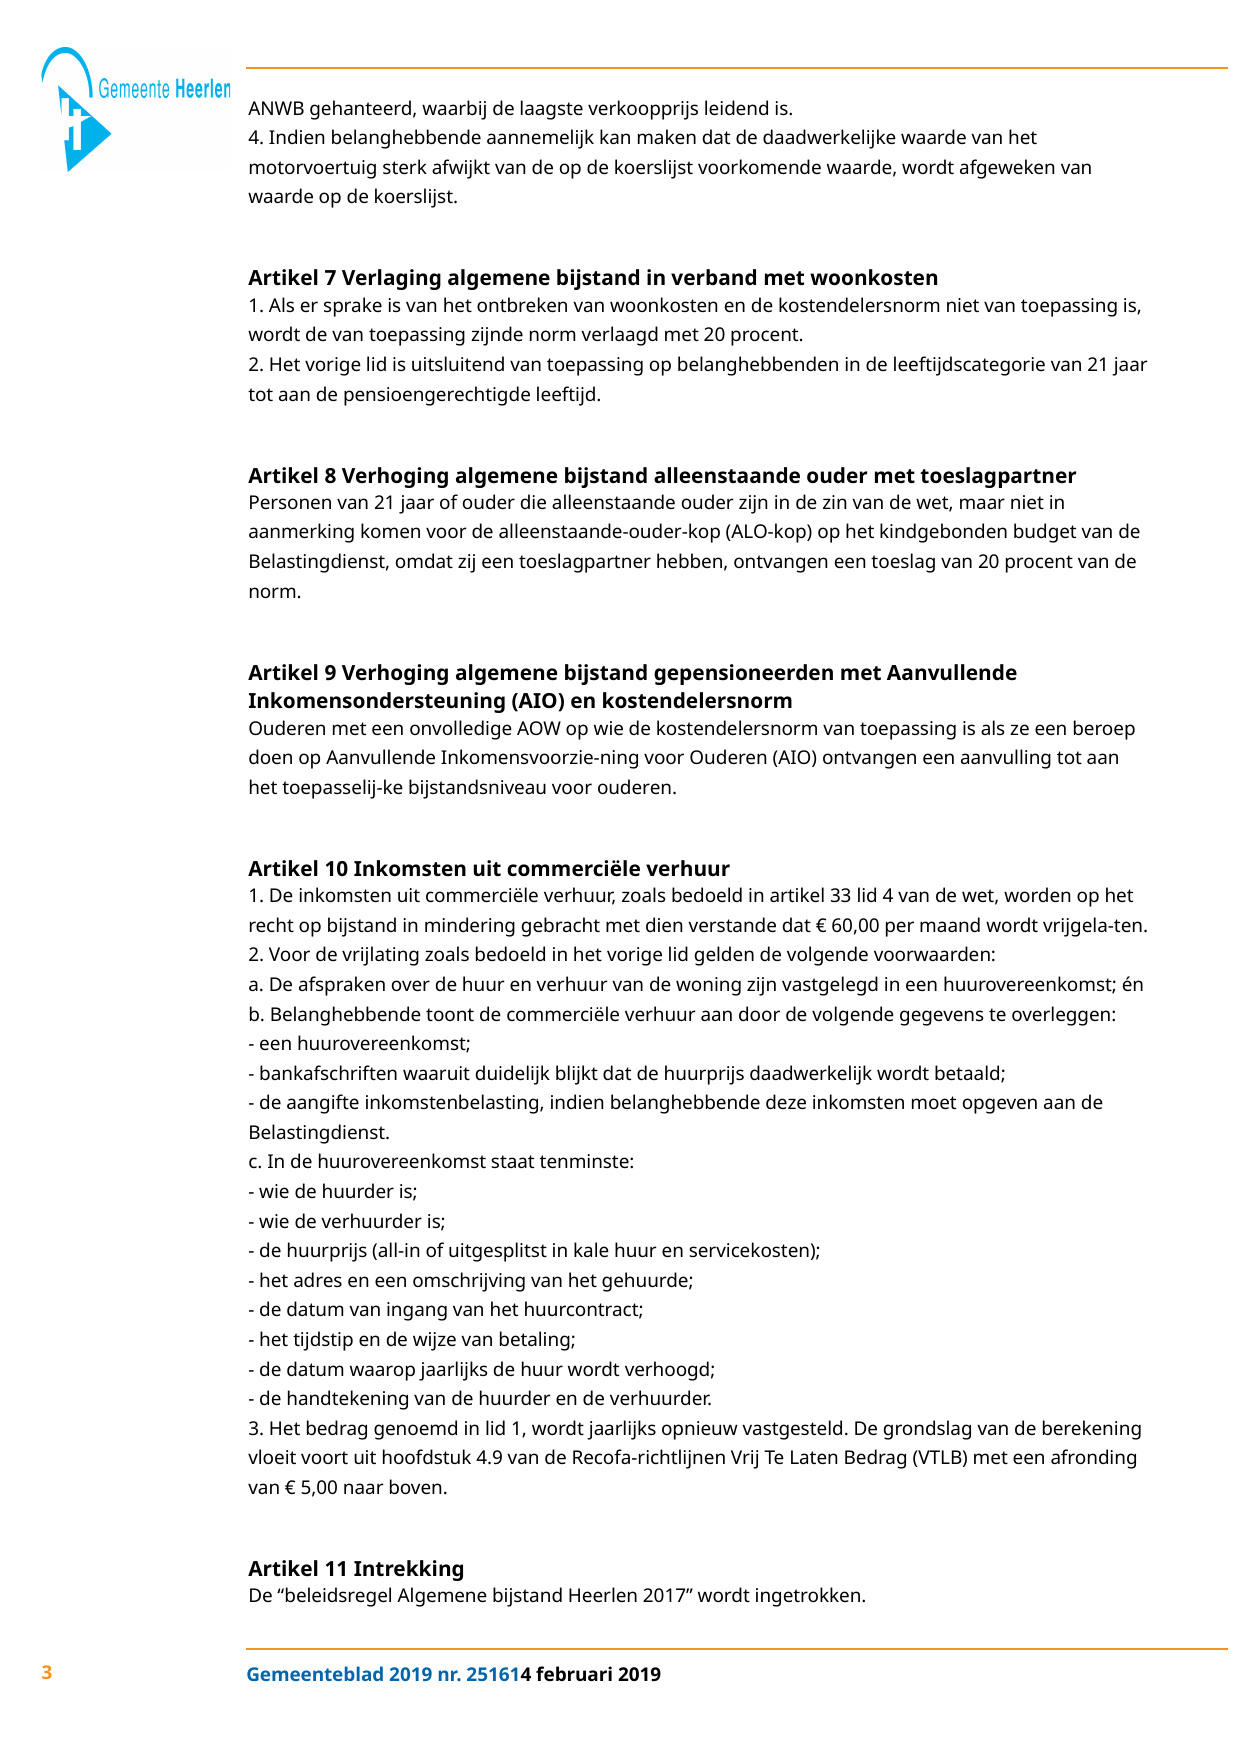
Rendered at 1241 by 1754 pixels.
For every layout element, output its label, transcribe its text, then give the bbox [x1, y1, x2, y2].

text - wie de huurder is; [248, 1178, 1152, 1204]
text - bankafschriften waaruit duidelijk blijkt dat de huurprijs daadwerkelijk wordt betaald; [248, 1060, 1152, 1086]
text Artikel 10 Inkomsten uit commerciële verhuur [248, 854, 1152, 882]
text 2. Voor de vrijlating zoals bedoeld in het vorige lid gelden de volgende voorwaarden: [248, 942, 1152, 967]
text c. In de huurovereenkomst staat tenminste: [248, 1149, 1152, 1174]
text - de datum waarop jaarlijks de huur wordt verhoogd; [248, 1356, 1152, 1381]
text - het tijdstip en de wijze van betaling; [248, 1326, 1152, 1352]
text ANWB gehanteerd, waarbij de laagste verkoopprijs leidend is. [248, 95, 1152, 121]
picture [41, 47, 58, 70]
text 1. Als er sprake is van het ontbreken van woonkosten en de kostendelersnorm niet van toepassing is, wordt de van toepassing zijnde norm verlaagd met 20 procent. [248, 292, 1152, 347]
text - de huurprijs (all-in of uitgesplitst in kale huur en servicekosten); [248, 1237, 1152, 1263]
text 4. Indien belanghebbende aannemelijk kan maken dat de daadwerkelijke waarde van het motorvoertuig sterk afwijkt van de op de koerslijst voorkomende waarde, wordt afgeweken van waarde op de koerslijst. [248, 124, 1152, 209]
text Artikel 9 Verhoging algemene bijstand gepensioneerden met Aanvullende Inkomensondersteuning (AIO) en kostendelersnorm [248, 658, 1152, 715]
text Ouderen met een onvolledige AOW op wie de kostendelersnorm van toepassing is als ze een beroep doen op Aanvullende Inkomensvoorzie-ning voor Ouderen (AIO) ontvangen een aanvulling tot aan het toepasselij-ke bijstandsniveau voor ouderen. [248, 715, 1152, 800]
text - wie de verhuurder is; [248, 1208, 1152, 1233]
text - de datum van ingang van het huurcontract; [248, 1297, 1152, 1322]
text Artikel 7 Verlaging algemene bijstand in verband met woonkosten [248, 263, 1152, 292]
text - de handtekening van de huurder en de verhuurder. [248, 1385, 1152, 1411]
text - een huurovereenkomst; [248, 1030, 1152, 1056]
text Artikel 11 Intrekking [248, 1554, 1152, 1582]
text Personen van 21 jaar of ouder die alleenstaande ouder zijn in de zin van de wet, maar niet in aanmerking komen voor de alleenstaande-ouder-kop (ALO-kop) op het kindgebonden budget van de Belastingdienst, omdat zij een toeslagpartner hebben, ontvangen een toeslag van 20 procent van de norm. [248, 489, 1152, 604]
text - de aangifte inkomstenbelasting, indien belanghebbende deze inkomsten moet opgeven aan de Belastingdienst. [248, 1089, 1152, 1145]
text De “beleidsregel Algemene bijstand Heerlen 2017” wordt ingetrokken. [248, 1582, 1152, 1608]
text 1. De inkomsten uit commerciële verhuur, zoals bedoeld in artikel 33 lid 4 van de wet, worden op het recht op bijstand in mindering gebracht met dien verstande dat € 60,00 per maand wordt vrijgela-ten. [248, 882, 1152, 938]
text Artikel 8 Verhoging algemene bijstand alleenstaande ouder met toeslagpartner [248, 461, 1152, 489]
picture [41, 47, 231, 172]
text a. De afspraken over de huur en verhuur van de woning zijn vastgelegd in een huurovereenkomst; én [248, 971, 1152, 997]
text - het adres en een omschrijving van het gehuurde; [248, 1267, 1152, 1293]
text b. Belanghebbende toont de commerciële verhuur aan door de volgende gegevens te overleggen: [248, 1001, 1152, 1026]
text 3. Het bedrag genoemd in lid 1, wordt jaarlijks opnieuw vastgesteld. De grondslag van de berekening vloeit voort uit hoofdstuk 4.9 van de Recofa-richtlijnen Vrij Te Laten Bedrag (VTLB) met een afronding van € 5,00 naar boven. [248, 1415, 1152, 1500]
text 2. Het vorige lid is uitsluitend van toepassing op belanghebbenden in de leeftijdscategorie van 21 jaar tot aan de pensioengerechtigde leeftijd. [248, 351, 1152, 406]
